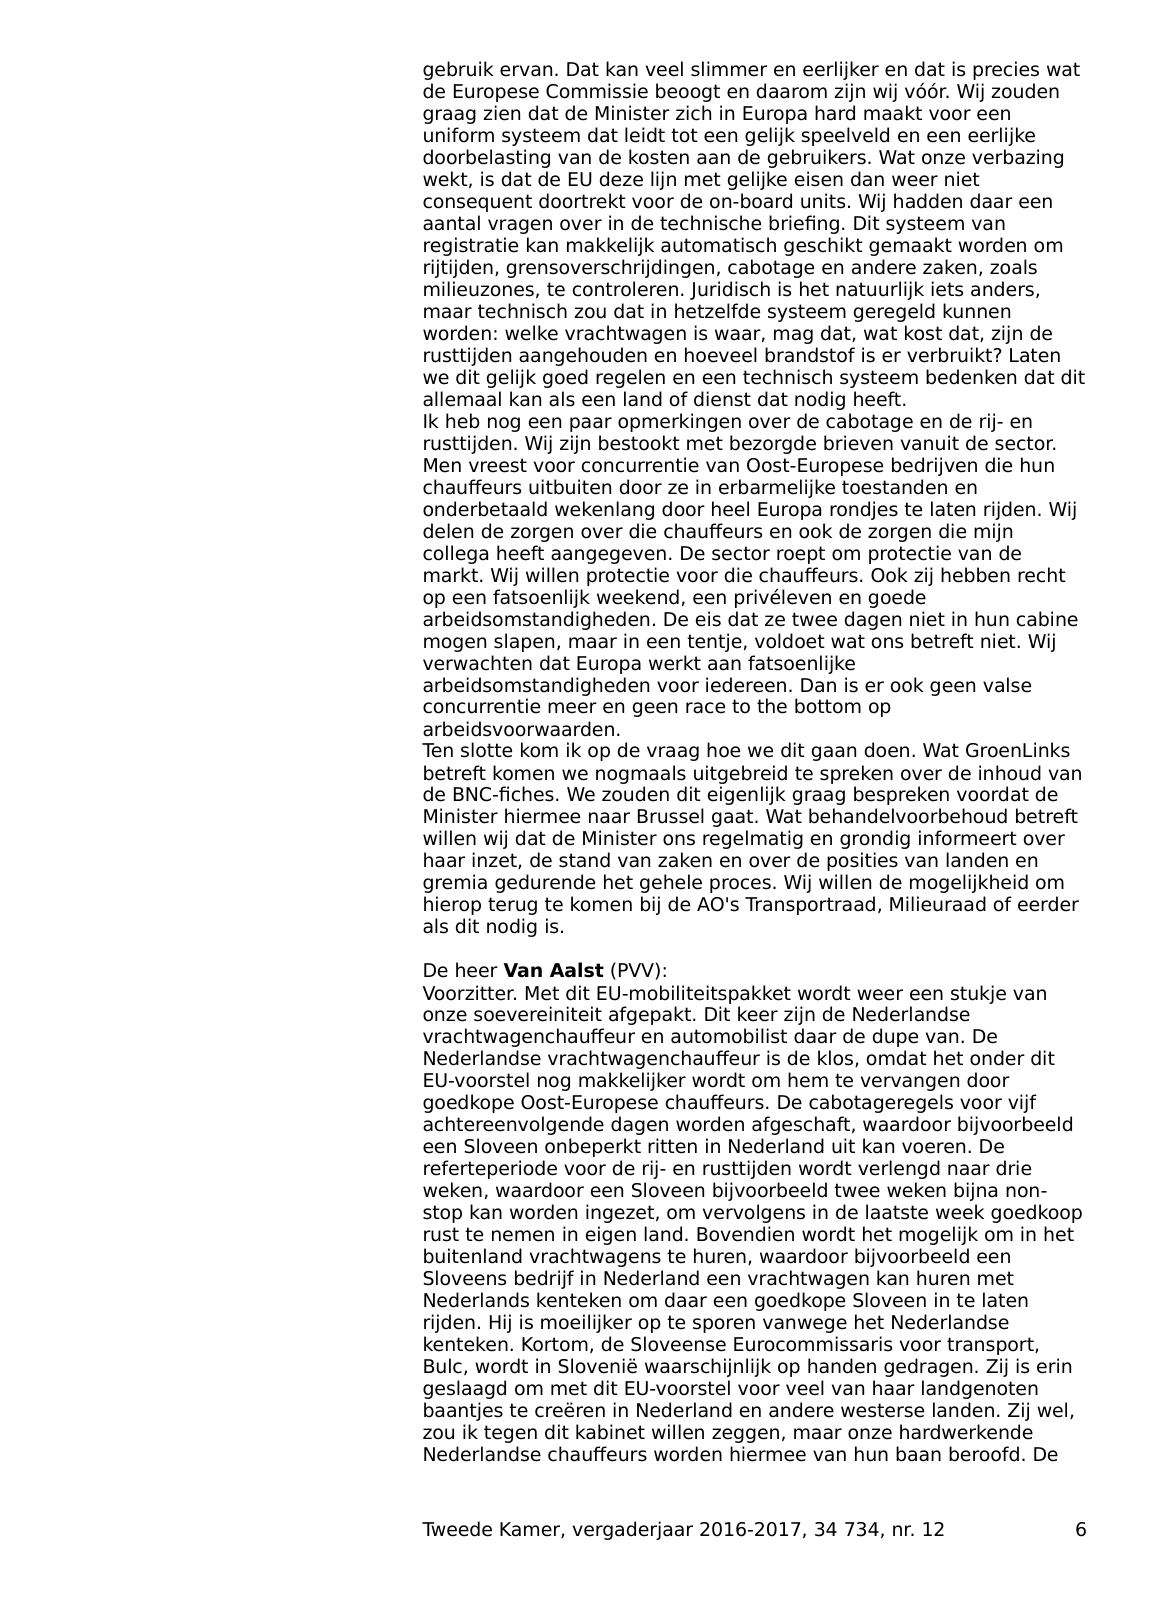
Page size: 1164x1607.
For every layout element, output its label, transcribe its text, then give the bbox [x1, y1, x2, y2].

text gebruik ervan. Dat kan veel slimmer en eerlijker en dat is precies wat de Europese Commissie beoogt en daarom zijn wij vóór. Wij zouden graag zien dat de Minister zich in Europa hard maakt voor een uniform systeem dat leidt tot een gelijk speelveld en een eerlijke doorbelasting van de kosten aan de gebruikers. Wat onze verbazing wekt, is dat de EU deze lijn met gelijke eisen dan weer niet consequent doortrekt voor de on-board units. Wij hadden daar een aantal vragen over in de technische briefing. Dit systeem van registratie kan makkelijk automatisch geschikt gemaakt worden om rijtijden, grensoverschrijdingen, cabotage en andere zaken, zoals milieuzones, te controleren. Juridisch is het natuurlijk iets anders, maar technisch zou dat in hetzelfde systeem geregeld kunnen worden: welke vrachtwagen is waar, mag dat, wat kost dat, zijn de rusttijden aangehouden en hoeveel brandstof is er verbruikt? Laten we dit gelijk goed regelen en een technisch systeem bedenken dat dit allemaal kan als een land of dienst dat nodig heeft. [422, 59, 1087, 411]
text De heer Van Aalst (PVV): [422, 960, 1087, 982]
text Ten slotte kom ik op de vraag hoe we dit gaan doen. Wat GroenLinks betreft komen we nogmaals uitgebreid te spreken over de inhoud van de BNC-fiches. We zouden dit eigenlijk graag bespreken voordat de Minister hiermee naar Brussel gaat. Wat behandelvoorbehoud betreft willen wij dat de Minister ons regelmatig en grondig informeert over haar inzet, de stand van zaken en over de posities van landen en gremia gedurende het gehele proces. Wij willen de mogelijkheid om hierop terug te komen bij de AO's Transportraad, Milieuraad of eerder als dit nodig is. [422, 740, 1087, 938]
text Ik heb nog een paar opmerkingen over de cabotage en de rij- en rusttijden. Wij zijn bestookt met bezorgde brieven vanuit de sector. Men vreest voor concurrentie van Oost-Europese bedrijven die hun chauffeurs uitbuiten door ze in erbarmelijke toestanden en onderbetaald wekenlang door heel Europa rondjes te laten rijden. Wij delen de zorgen over die chauffeurs en ook de zorgen die mijn collega heeft aangegeven. De sector roept om protectie van de markt. Wij willen protectie voor die chauffeurs. Ook zij hebben recht op een fatsoenlijk weekend, een privéleven en goede arbeidsomstandigheden. De eis dat ze twee dagen niet in hun cabine mogen slapen, maar in een tentje, voldoet wat ons betreft niet. Wij verwachten dat Europa werkt aan fatsoenlijke arbeidsomstandigheden voor iedereen. Dan is er ook geen valse concurrentie meer en geen race to the bottom op arbeidsvoorwaarden. [422, 411, 1087, 740]
text Voorzitter. Met dit EU-mobiliteitspakket wordt weer een stukje van onze soevereiniteit afgepakt. Dit keer zijn de Nederlandse vrachtwagenchauffeur en automobilist daar de dupe van. De Nederlandse vrachtwagenchauffeur is de klos, omdat het onder dit EU-voorstel nog makkelijker wordt om hem te vervangen door goedkope Oost-Europese chauffeurs. De cabotageregels voor vijf achtereenvolgende dagen worden afgeschaft, waardoor bijvoorbeeld een Sloveen onbeperkt ritten in Nederland uit kan voeren. De referteperiode voor de rij- en rusttijden wordt verlengd naar drie weken, waardoor een Sloveen bijvoorbeeld twee weken bijna non-stop kan worden ingezet, om vervolgens in de laatste week goedkoop rust te nemen in eigen land. Bovendien wordt het mogelijk om in het buitenland vrachtwagens te huren, waardoor bijvoorbeeld een Sloveens bedrijf in Nederland een vrachtwagen kan huren met Nederlands kenteken om daar een goedkope Sloveen in te laten rijden. Hij is moeilijker op te sporen vanwege het Nederlandse kenteken. Kortom, de Sloveense Eurocommissaris voor transport, Bulc, wordt in Slovenië waarschijnlijk op handen gedragen. Zij is erin geslaagd om met dit EU-voorstel voor veel van haar landgenoten baantjes te creëren in Nederland en andere westerse landen. Zij wel, zou ik tegen dit kabinet willen zeggen, maar onze hardwerkende Nederlandse chauffeurs worden hiermee van hun baan beroofd. De [422, 982, 1087, 1466]
